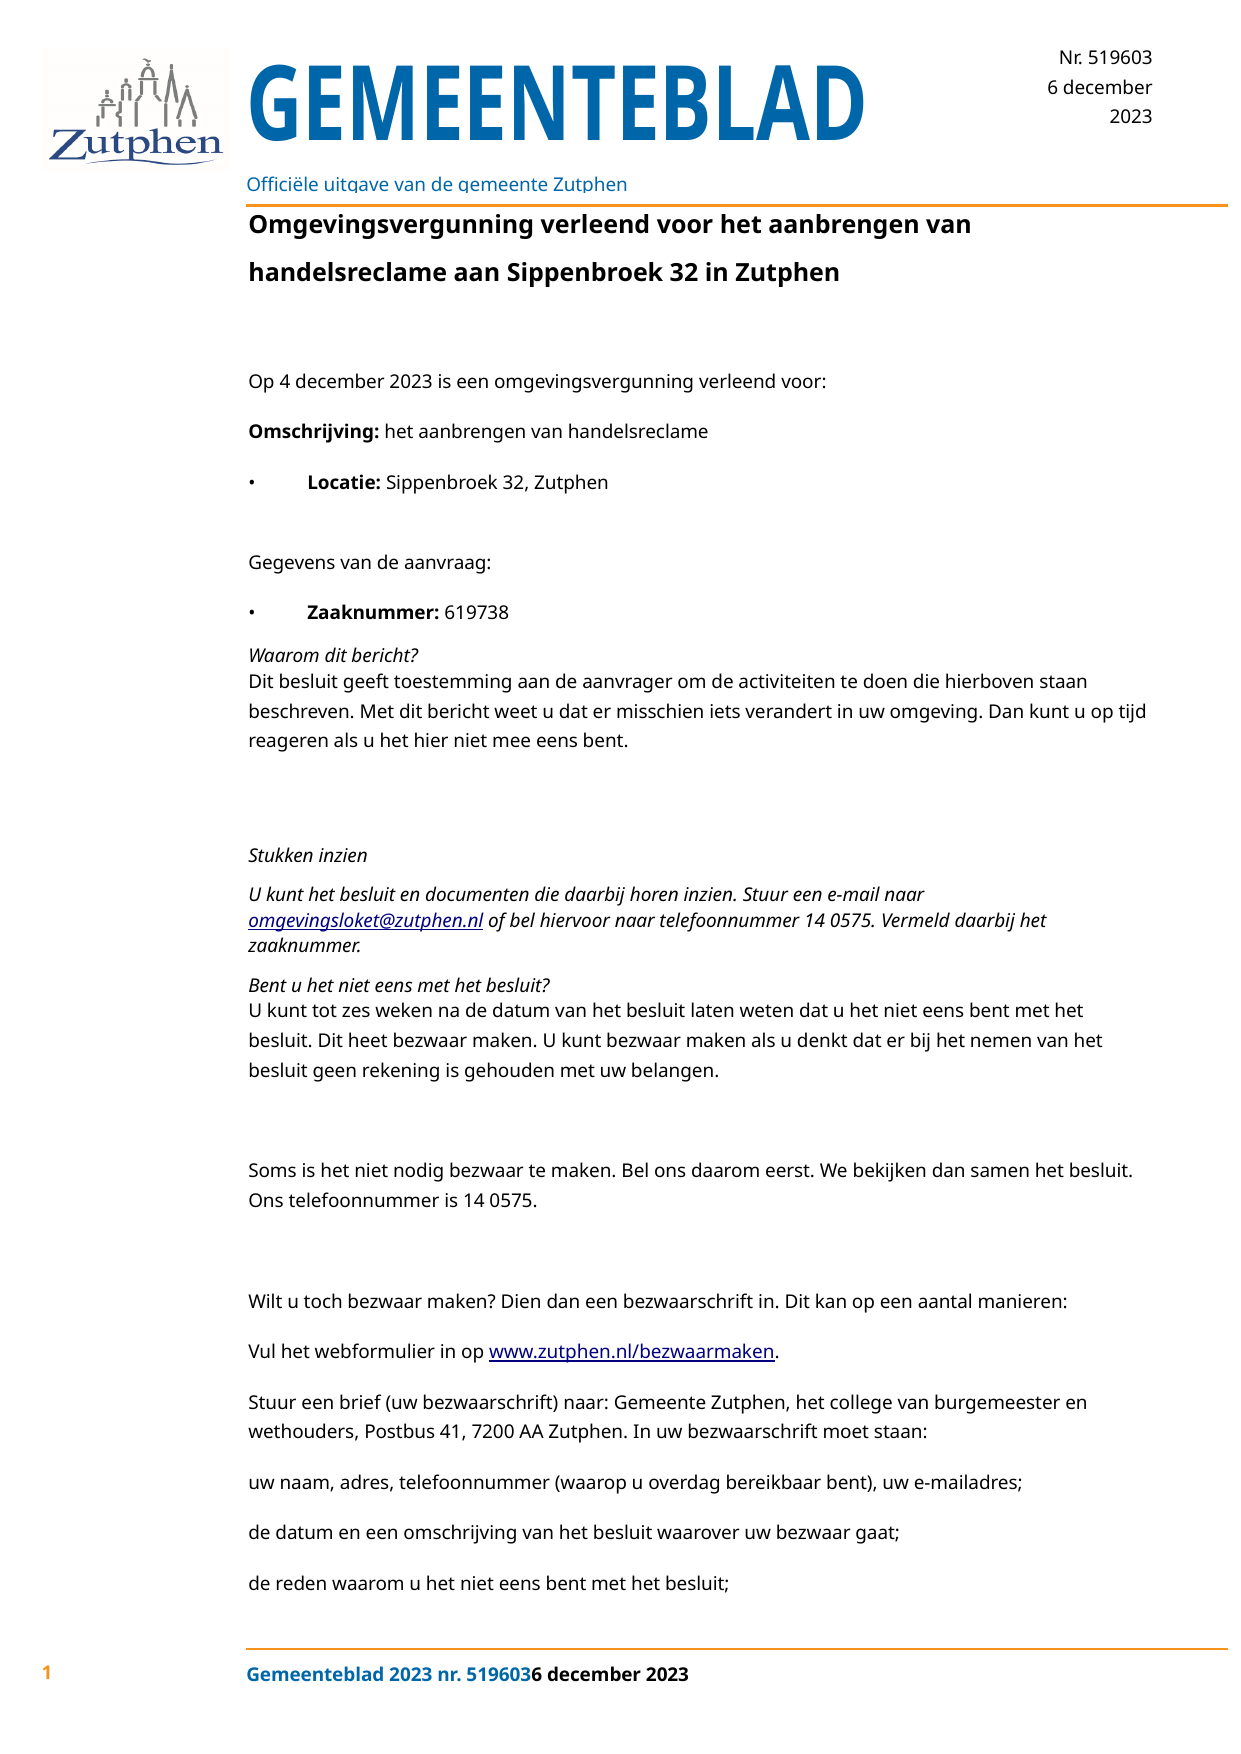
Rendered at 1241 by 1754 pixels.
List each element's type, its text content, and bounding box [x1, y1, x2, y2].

text Bent u het niet eens met het besluit? [248, 972, 1152, 998]
text Wilt u toch bezwaar maken? Dien dan een bezwaarschrift in. Dit kan op een aantal manieren: [248, 1288, 1152, 1314]
text Stukken inzien [248, 842, 1152, 868]
text Omschrijving: het aanbrengen van handelsreclame [248, 419, 1152, 444]
picture [41, 47, 231, 172]
text Waarom dit bericht? [248, 643, 1152, 668]
text Dit besluit geeft toestemming aan de aanvrager om de activiteiten te doen die hierboven staan beschreven. Met dit bericht weet u dat er misschien iets verandert in uw omgeving. Dan kunt u op tijd reageren als u het hier niet mee eens bent. [248, 668, 1152, 753]
list Locatie: Sippenbroek 32, Zutphen [248, 469, 1152, 495]
text Gegevens van de aanvraag: [248, 549, 1152, 575]
list Zaaknummer: 619738 [248, 599, 1152, 625]
text uw naam, adres, telefoonnummer (waarop u overdag bereikbaar bent), uw e-mailadres; [248, 1469, 1152, 1495]
text Vul het webformulier in op www.zutphen.nl/bezwaarmaken. [248, 1338, 1152, 1364]
text Soms is het niet nodig bezwaar te maken. Bel ons daarom eerst. We bekijken dan samen het besluit. Ons telefoonnummer is 14 0575. [248, 1158, 1152, 1213]
text Omgevingsvergunning verleend voor het aanbrengen van handelsreclame aan Sippenbroek 32 in Zutphen [248, 207, 1152, 288]
text de reden waarom u het niet eens bent met het besluit; [248, 1570, 1152, 1596]
text Op 4 december 2023 is een omgevingsvergunning verleend voor: [248, 368, 1152, 394]
text de datum en een omschrijving van het besluit waarover uw bezwaar gaat; [248, 1519, 1152, 1545]
text U kunt het besluit en documenten die daarbij horen inzien. Stuur een e-mail naar omgevingsloket@zutphen.nl of bel hiervoor naar telefoonnummer 14 0575. Vermeld daarbij het zaaknummer. [248, 881, 1152, 958]
text Stuur een brief (uw bezwaarschrift) naar: Gemeente Zutphen, het college van burgemeester en wethouders, Postbus 41, 7200 AA Zutphen. In uw bezwaarschrift moet staan: [248, 1389, 1152, 1444]
text U kunt tot zes weken na de datum van het besluit laten weten dat u het niet eens bent met het besluit. Dit heet bezwaar maken. U kunt bezwaar maken als u denkt dat er bij het nemen van het besluit geen rekening is gehouden met uw belangen. [248, 998, 1152, 1083]
